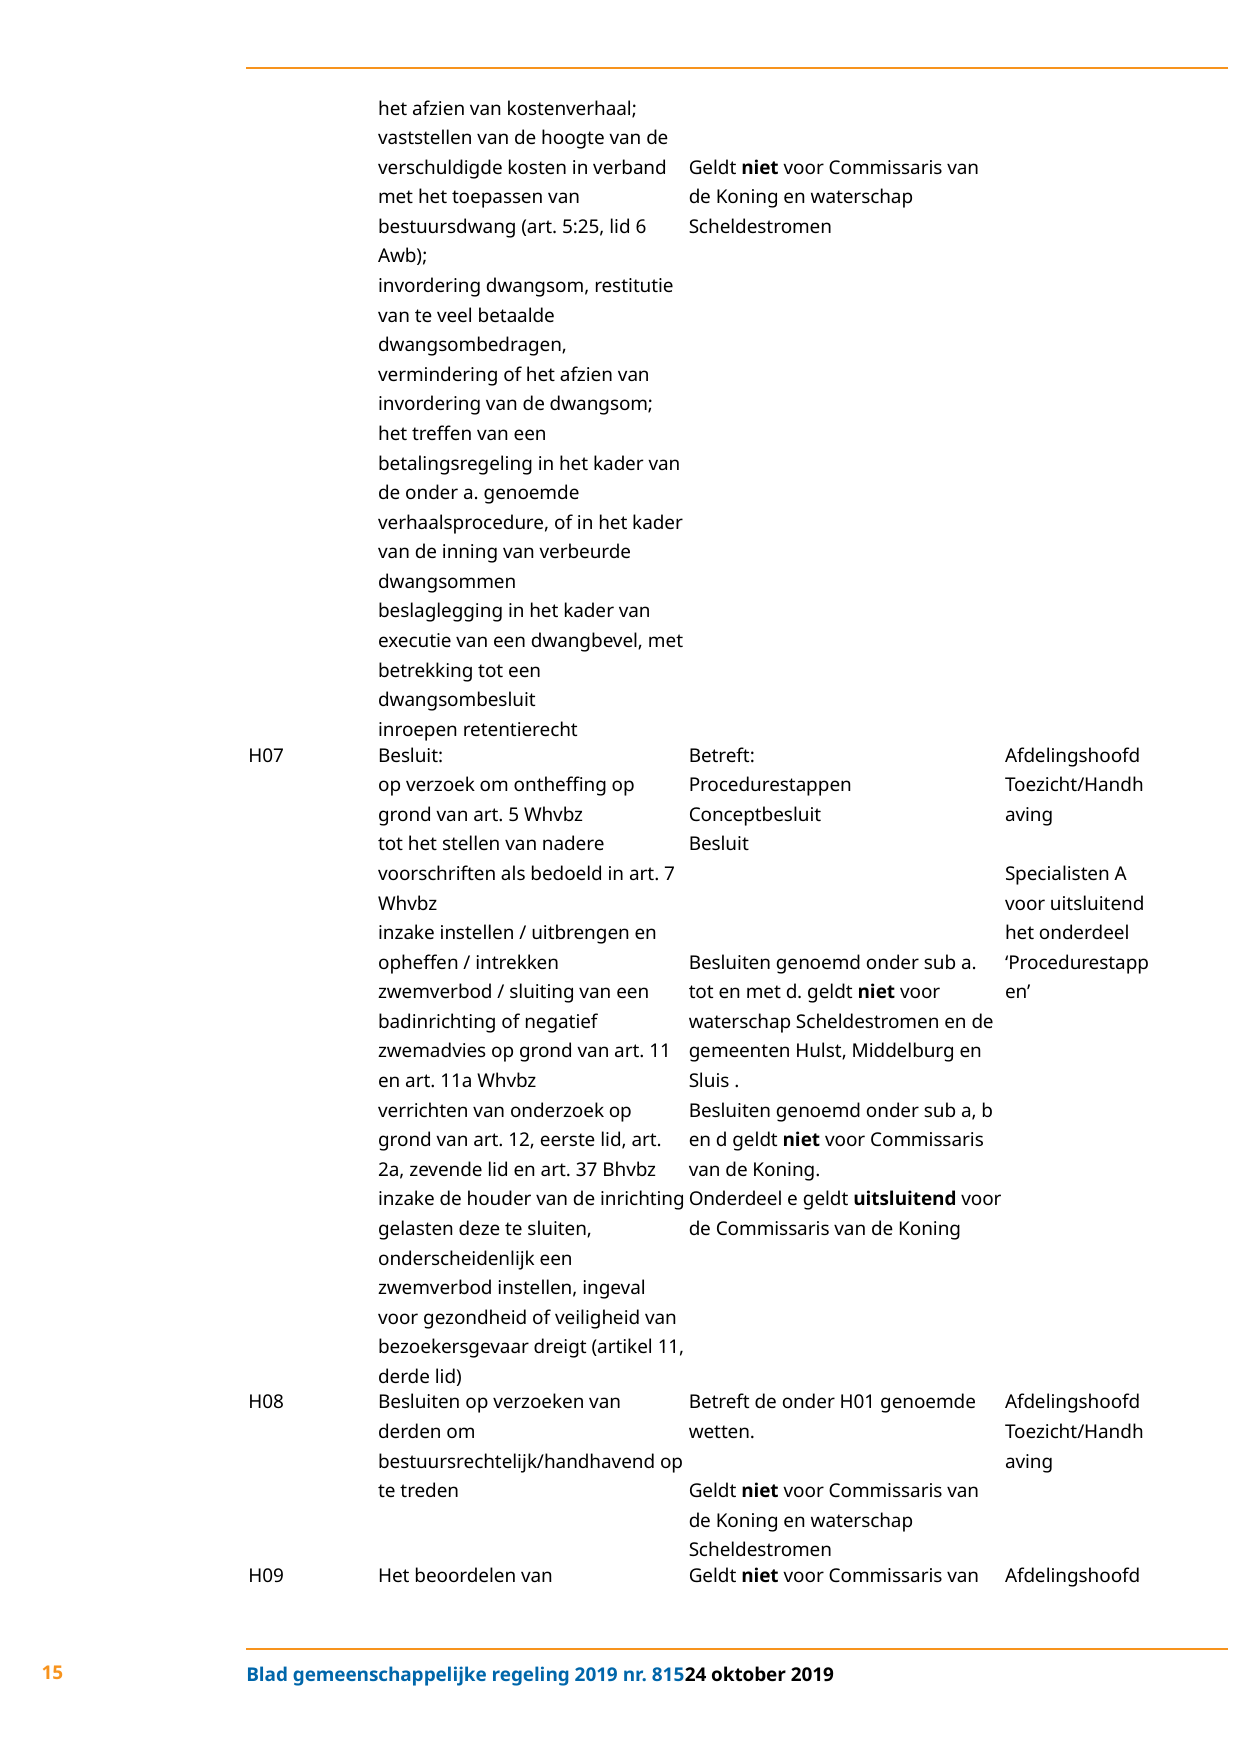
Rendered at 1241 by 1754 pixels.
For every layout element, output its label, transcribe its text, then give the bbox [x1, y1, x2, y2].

table_cell het afzien van kostenverhaal; vaststellen van de hoogte van de verschuldigde kosten in verband met het toepassen van bestuursdwang (art. 5:25, lid 6 Awb); invordering dwangsom, restitutie van te veel betaalde dwangsombedragen, vermindering of het afzien van invordering van de dwangsom; het treffen van een betalingsregeling in het kader van de onder a. genoemde verhaalsprocedure, of in het kader van de inning van verbeurde dwangsommen beslaglegging in het kader van executie van een dwangbevel, met betrekking tot een dwangsombesluit inroepen retentierecht [378, 95, 688, 742]
table_cell Betreft de onder H01 genoemde wetten. Geldt niet voor Commissaris van de Koning en waterschap Scheldestromen [689, 1389, 1005, 1562]
picture [41, 47, 231, 172]
table_cell Besluit: op verzoek om ontheffing op grond van art. 5 Whvbz tot het stellen van nadere voorschriften als bedoeld in art. 7 Whvbz inzake instellen / uitbrengen en opheffen / intrekken zwemverbod / sluiting van een badinrichting of negatief zwemadvies op grond van art. 11 en art. 11a Whvbz verrichten van onderzoek op grond van art. 12, eerste lid, art. 2a, zevende lid en art. 37 Bhvbz inzake de houder van de inrichting gelasten deze te sluiten, onderscheidenlijk een zwemverbod instellen, ingeval voor gezondheid of veiligheid van bezoekersgevaar dreigt (artikel 11, derde lid) [378, 742, 688, 1389]
table_cell H07 [248, 742, 378, 1389]
table_cell Het beoordelen van [378, 1563, 688, 1588]
table_cell Afdelingshoofd [1005, 1563, 1152, 1588]
table_cell [1005, 95, 1152, 742]
table_cell Besluiten op verzoeken van derden om bestuursrechtelijk/handhavend op te treden [378, 1389, 688, 1562]
table_cell Geldt niet voor Commissaris van [689, 1563, 1005, 1588]
table_cell H08 [248, 1389, 378, 1562]
table_cell [248, 95, 378, 742]
table_cell H09 [248, 1563, 378, 1588]
table_cell Afdelingshoofd Toezicht/Handhaving [1005, 1389, 1152, 1562]
table_cell Betreft: Procedurestappen Conceptbesluit Besluit Besluiten genoemd onder sub a. tot en met d. geldt niet voor waterschap Scheldestromen en de gemeenten Hulst, Middelburg en Sluis . Besluiten genoemd onder sub a, b en d geldt niet voor Commissaris van de Koning. Onderdeel e geldt uitsluitend voor de Commissaris van de Koning [689, 742, 1005, 1389]
table_cell Geldt niet voor Commissaris van de Koning en waterschap Scheldestromen [689, 95, 1005, 742]
table_cell Afdelingshoofd Toezicht/Handhaving Specialisten A voor uitsluitend het onderdeel ‘Procedurestappen’ [1005, 742, 1152, 1389]
